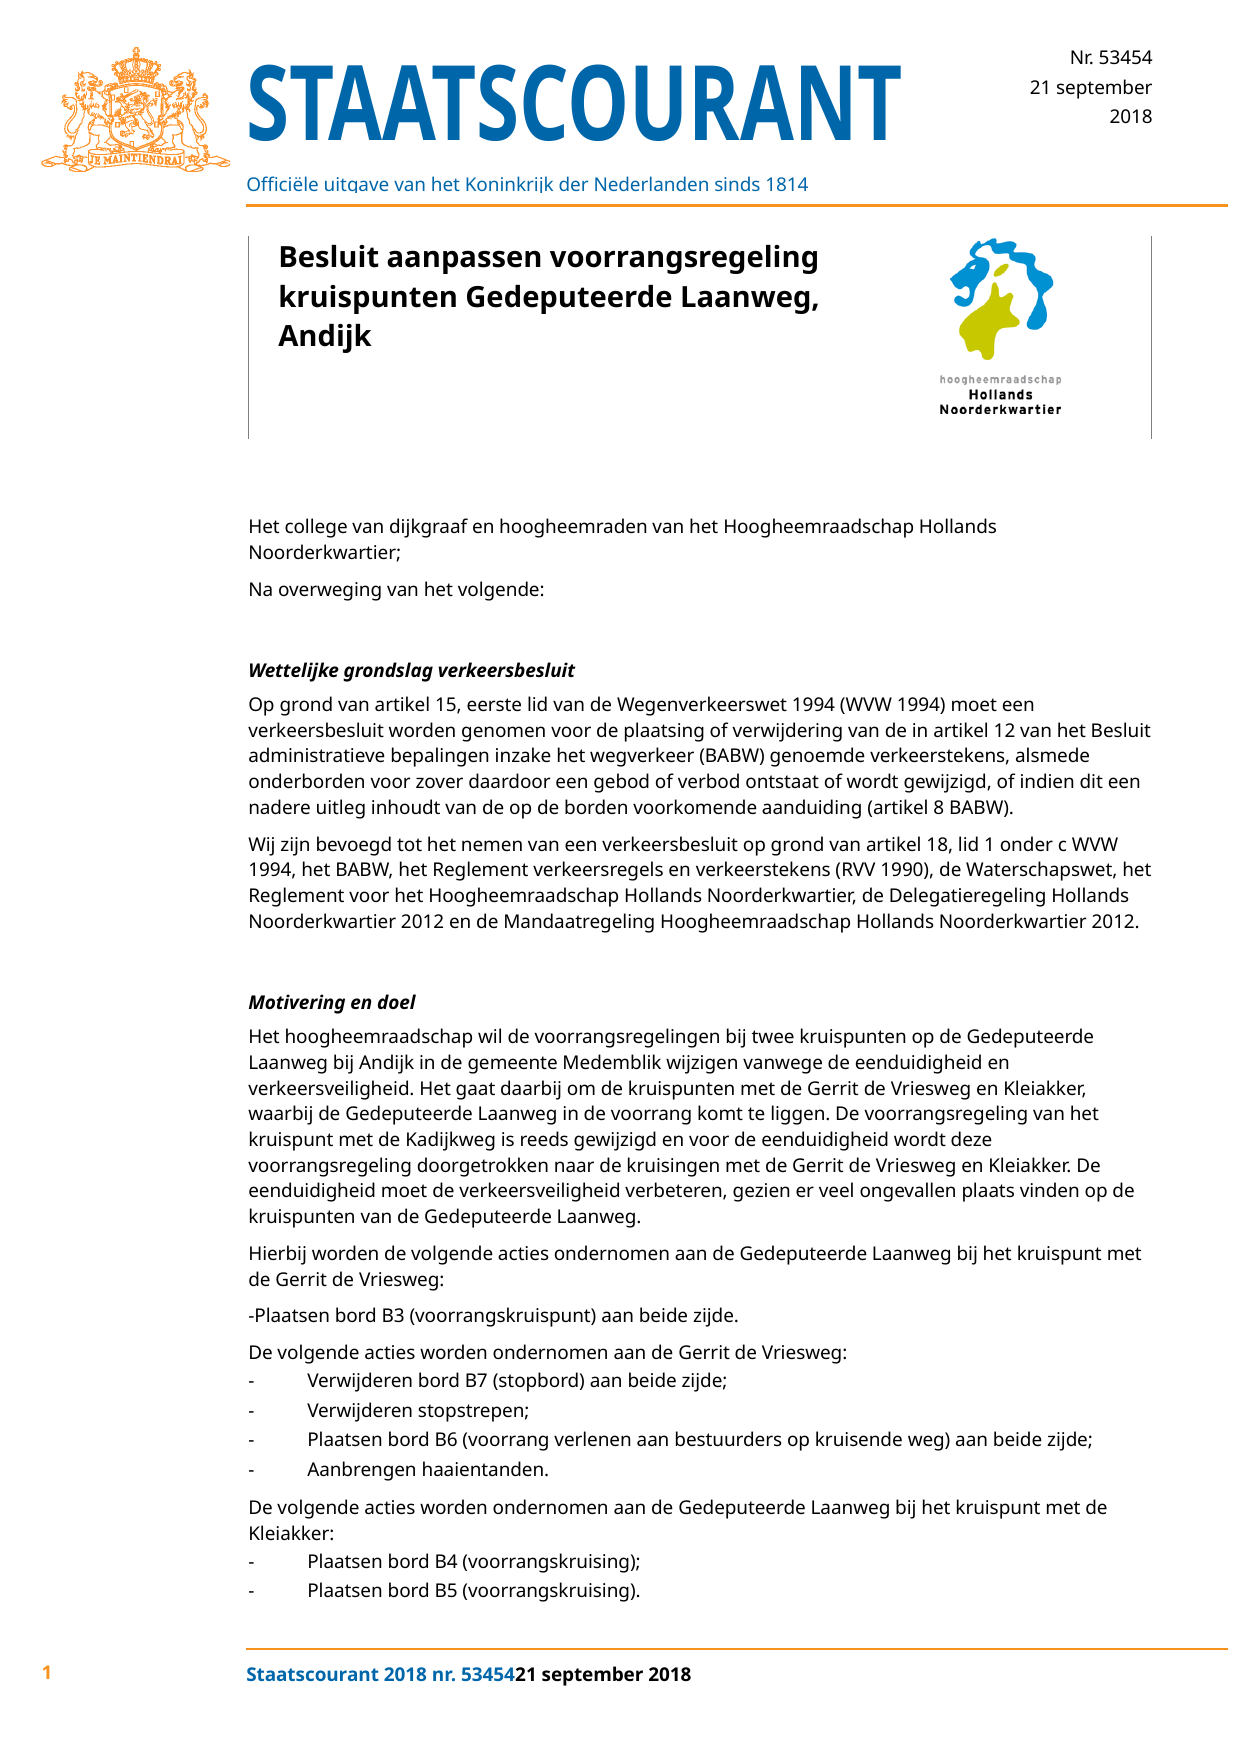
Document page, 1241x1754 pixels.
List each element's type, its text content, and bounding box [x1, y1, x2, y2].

table_header Besluit aanpassen voorrangsregeling kruispunten Gedeputeerde Laanweg, Andijk [249, 236, 850, 439]
text Motivering en doel [248, 989, 1152, 1015]
list Plaatsen bord B5 (voorrangskruising). [248, 1578, 1152, 1603]
text -Plaatsen bord B3 (voorrangskruispunt) aan beide zijde. [248, 1302, 1152, 1328]
picture [940, 236, 1061, 414]
text De volgende acties worden ondernomen aan de Gedeputeerde Laanweg bij het kruispunt met de Kleiakker: [248, 1494, 1152, 1546]
text Hierbij worden de volgende acties ondernomen aan de Gedeputeerde Laanweg bij het kruispunt met de Gerrit de Vriesweg: [248, 1240, 1152, 1291]
text Na overweging van het volgende: [248, 576, 1152, 602]
table_header [850, 414, 1151, 439]
list Plaatsen bord B6 (voorrang verlenen aan bestuurders op kruisende weg) aan beide zijde; [248, 1427, 1152, 1452]
table_header [850, 236, 940, 413]
picture [41, 47, 231, 172]
text Op grond van artikel 15, eerste lid van de Wegenverkeerswet 1994 (WVW 1994) moet een verkeersbesluit worden genomen voor de plaatsing of verwijdering van de in artikel 12 van het Besluit administratieve bepalingen inzake het wegverkeer (BABW) genoemde verkeerstekens, alsmede onderborden voor zover daardoor een gebod of verbod ontstaat of wordt gewijzigd, of indien dit een nadere uitleg inhoudt van de op de borden voorkomende aanduiding (artikel 8 BABW). [248, 691, 1152, 820]
list Verwijderen bord B7 (stopbord) aan beide zijde; [248, 1367, 1152, 1393]
text Wij zijn bevoegd tot het nemen van een verkeersbesluit op grond van artikel 18, lid 1 onder c WVW 1994, het BABW, het Reglement verkeersregels en verkeerstekens (RVV 1990), de Waterschapswet, het Reglement voor het Hoogheemraadschap Hollands Noorderkwartier, de Delegatieregeling Hollands Noorderkwartier 2012 en de Mandaatregeling Hoogheemraadschap Hollands Noorderkwartier 2012. [248, 831, 1152, 934]
table_header [1061, 236, 1151, 413]
text Wettelijke grondslag verkeersbesluit [248, 657, 1152, 683]
text Het hoogheemraadschap wil de voorrangsregelingen bij twee kruispunten op de Gedeputeerde Laanweg bij Andijk in de gemeente Medemblik wijzigen vanwege de eenduidigheid en verkeersveiligheid. Het gaat daarbij om de kruispunten met de Gerrit de Vriesweg en Kleiakker, waarbij de Gedeputeerde Laanweg in de voorrang komt te liggen. De voorrangsregeling van het kruispunt met de Kadijkweg is reeds gewijzigd en voor de eenduidigheid wordt deze voorrangsregeling doorgetrokken naar de kruisingen met de Gerrit de Vriesweg en Kleiakker. De eenduidigheid moet de verkeersveiligheid verbeteren, gezien er veel ongevallen plaats vinden op de kruispunten van de Gedeputeerde Laanweg. [248, 1023, 1152, 1229]
list Verwijderen stopstrepen; [248, 1397, 1152, 1423]
list Plaatsen bord B4 (voorrangskruising); [248, 1548, 1152, 1574]
text Het college van dijkgraaf en hoogheemraden van het Hoogheemraadschap Hollands Noorderkwartier; [248, 514, 1152, 565]
text De volgende acties worden ondernomen aan de Gerrit de Vriesweg: [248, 1339, 1152, 1365]
list Aanbrengen haaientanden. [248, 1456, 1152, 1482]
